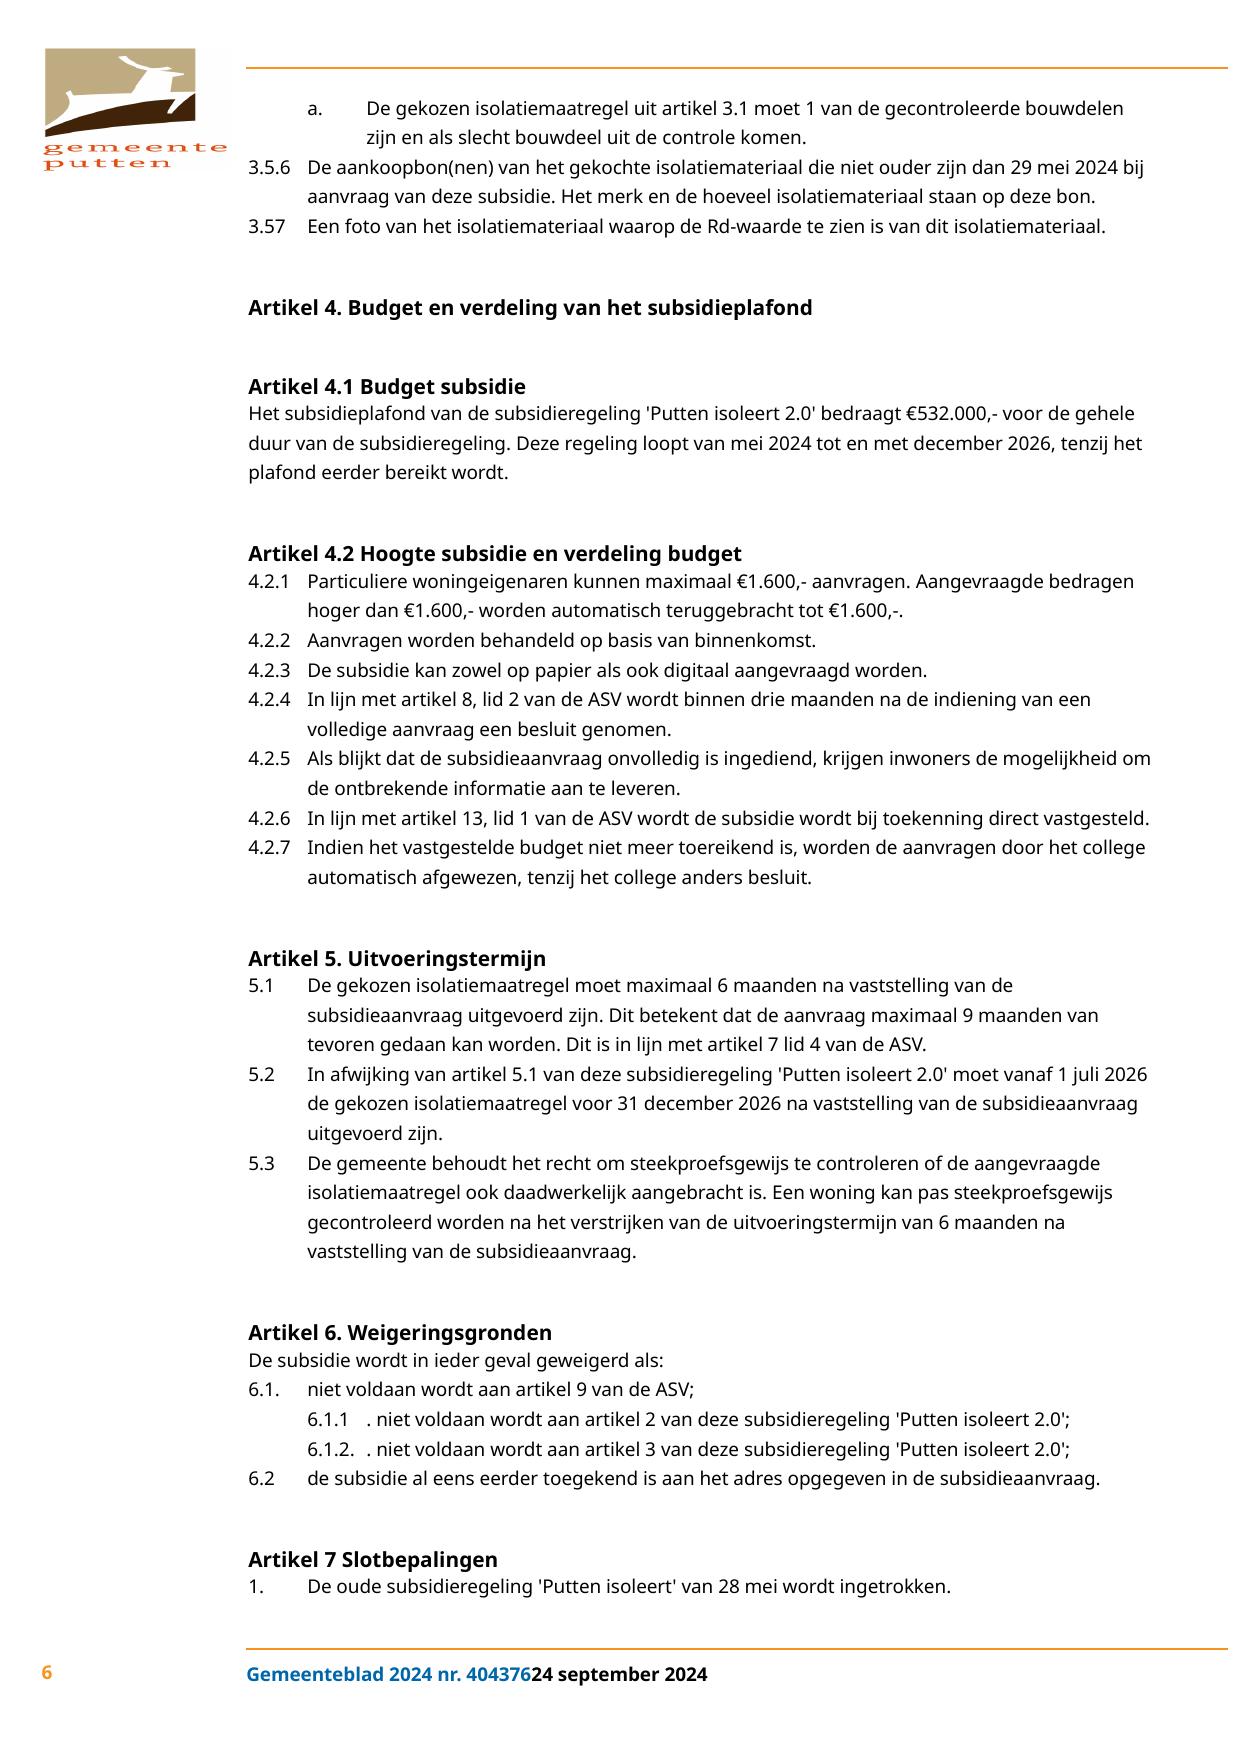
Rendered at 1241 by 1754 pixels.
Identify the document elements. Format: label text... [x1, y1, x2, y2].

text Artikel 6. Weigeringsgronden [248, 1318, 1152, 1347]
list Particuliere woningeigenaren kunnen maximaal €1.600,- aanvragen. Aangevraagde bedragen hoger dan €1.600,- worden automatisch teruggebracht tot €1.600,-. [248, 568, 1152, 623]
text Artikel 4. Budget en verdeling van het subsidieplafond [248, 293, 1152, 322]
list niet voldaan wordt aan artikel 9 van de ASV; [248, 1377, 1152, 1402]
list De gekozen isolatiemaatregel uit artikel 3.1 moet 1 van de gecontroleerde bouwdelen zijn en als slecht bouwdeel uit de controle komen. [307, 95, 1152, 150]
list De aankoopbon(nen) van het gekochte isolatiemateriaal die niet ouder zijn dan 29 mei 2024 bij aanvraag van deze subsidie. Het merk en de hoeveel isolatiemateriaal staan op deze bon. [248, 154, 1152, 209]
list De oude subsidieregeling 'Putten isoleert' van 28 mei wordt ingetrokken. [248, 1574, 1152, 1599]
list . niet voldaan wordt aan artikel 3 van deze subsidieregeling 'Putten isoleert 2.0'; [307, 1436, 1152, 1461]
text Artikel 4.1 Budget subsidie [248, 372, 1152, 400]
list De gemeente behoudt het recht om steekproefsgewijs te controleren of de aangevraagde isolatiemaatregel ook daadwerkelijk aangebracht is. Een woning kan pas steekproefsgewijs gecontroleerd worden na het verstrijken van de uitvoeringstermijn van 6 maanden na vaststelling van de subsidieaanvraag. [248, 1150, 1152, 1264]
text Het subsidieplafond van de subsidieregeling 'Putten isoleert 2.0' bedraagt €532.000,- voor de gehele duur van de subsidieregeling. Deze regeling loopt van mei 2024 tot en met december 2026, tenzij het plafond eerder bereikt wordt. [248, 400, 1152, 485]
list In afwijking van artikel 5.1 van deze subsidieregeling 'Putten isoleert 2.0' moet vanaf 1 juli 2026 de gekozen isolatiemaatregel voor 31 december 2026 na vaststelling van de subsidieaanvraag uitgevoerd zijn. [248, 1061, 1152, 1146]
list de subsidie al eens eerder toegekend is aan het adres opgegeven in de subsidieaanvraag. [248, 1465, 1152, 1491]
list . niet voldaan wordt aan artikel 2 van deze subsidieregeling 'Putten isoleert 2.0'; [307, 1406, 1152, 1432]
text De subsidie wordt in ieder geval geweigerd als: [248, 1347, 1152, 1373]
text Artikel 7 Slotbepalingen [248, 1545, 1152, 1574]
list Aanvragen worden behandeld op basis van binnenkomst. [248, 627, 1152, 653]
list Als blijkt dat de subsidieaanvraag onvolledig is ingediend, krijgen inwoners de mogelijkheid om de ontbrekende informatie aan te leveren. [248, 746, 1152, 801]
list In lijn met artikel 13, lid 1 van de ASV wordt de subsidie wordt bij toekenning direct vastgesteld. [248, 805, 1152, 830]
list In lijn met artikel 8, lid 2 van de ASV wordt binnen drie maanden na de indiening van een volledige aanvraag een besluit genomen. [248, 686, 1152, 742]
list Indien het vastgestelde budget niet meer toereikend is, worden de aanvragen door het college automatisch afgewezen, tenzij het college anders besluit. [248, 834, 1152, 889]
text Artikel 5. Uitvoeringstermijn [248, 944, 1152, 972]
list Een foto van het isolatiemateriaal waarop de Rd-waarde te zien is van dit isolatiemateriaal. [248, 213, 1152, 239]
list De subsidie kan zowel op papier als ook digitaal aangevraagd worden. [248, 657, 1152, 682]
picture [41, 47, 231, 172]
list De gekozen isolatiemaatregel moet maximaal 6 maanden na vaststelling van de subsidieaanvraag uitgevoerd zijn. Dit betekent dat de aanvraag maximaal 9 maanden van tevoren gedaan kan worden. Dit is in lijn met artikel 7 lid 4 van de ASV. [248, 972, 1152, 1057]
text Artikel 4.2 Hoogte subsidie en verdeling budget [248, 539, 1152, 568]
